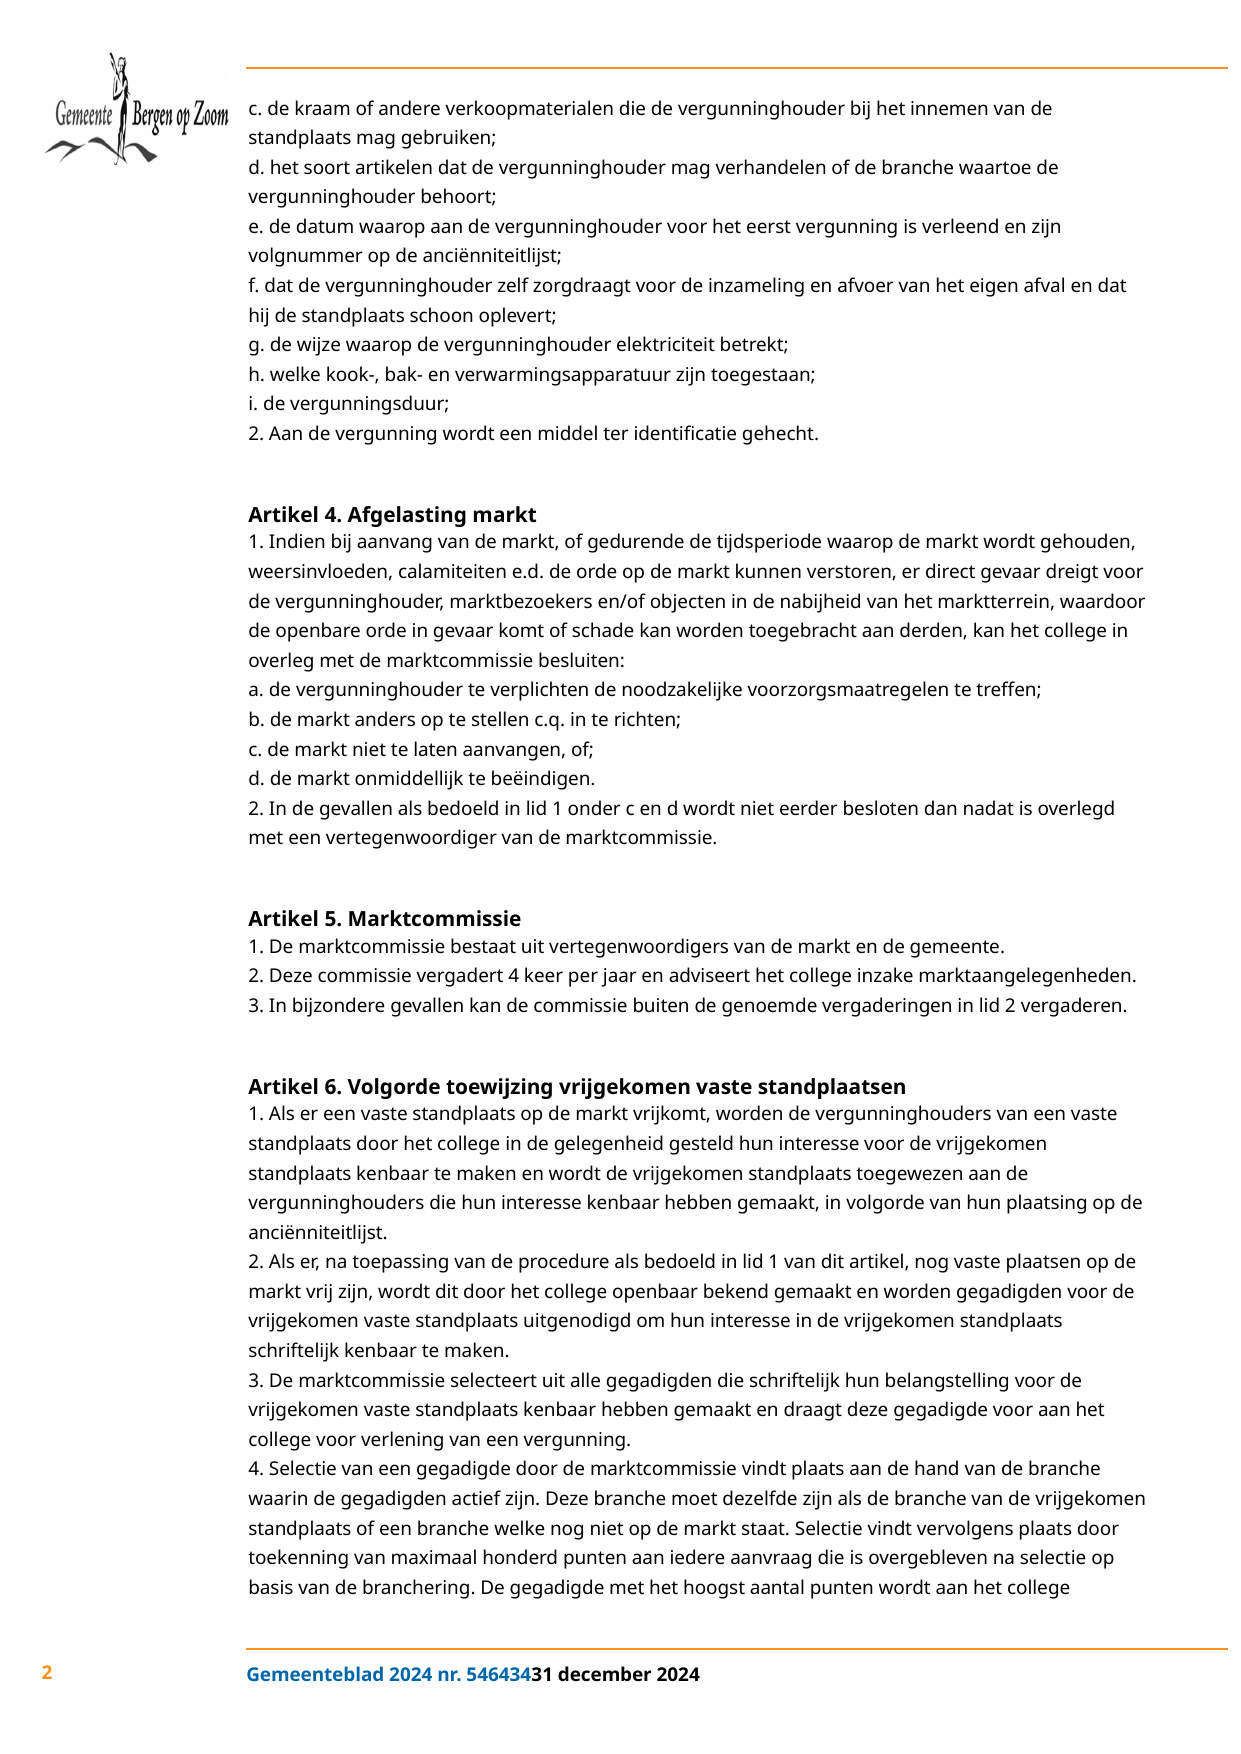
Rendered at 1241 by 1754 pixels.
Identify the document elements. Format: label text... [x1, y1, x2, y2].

text h. welke kook-, bak- en verwarmingsapparatuur zijn toegestaan; [248, 361, 1152, 387]
text Artikel 4. Afgelasting markt [248, 500, 1152, 529]
text e. de datum waarop aan de vergunninghouder voor het eerst vergunning is verleend en zijn volgnummer op de anciënniteitlijst; [248, 213, 1152, 268]
text f. dat de vergunninghouder zelf zorgdraagt voor de inzameling en afvoer van het eigen afval en dat hij de standplaats schoon oplevert; [248, 272, 1152, 328]
text a. de vergunninghouder te verplichten de noodzakelijke voorzorgsmaatregelen te treffen; [248, 677, 1152, 702]
text d. de markt onmiddellijk te beëindigen. [248, 765, 1152, 791]
text b. de markt anders op te stellen c.q. in te richten; [248, 706, 1152, 732]
text c. de kraam of andere verkoopmaterialen die de vergunninghouder bij het innemen van de standplaats mag gebruiken; [248, 95, 1152, 150]
text 2. Als er, na toepassing van de procedure als bedoeld in lid 1 van dit artikel, nog vaste plaatsen op de markt vrij zijn, wordt dit door het college openbaar bekend gemaakt en worden gegadigden voor de vrijgekomen vaste standplaats uitgenodigd om hun interesse in de vrijgekomen standplaats schriftelijk kenbaar te maken. [248, 1248, 1152, 1363]
text 1. De marktcommissie bestaat uit vertegenwoordigers van de markt en de gemeente. [248, 933, 1152, 959]
text 2. Aan de vergunning wordt een middel ter identificatie gehecht. [248, 420, 1152, 446]
text g. de wijze waarop de vergunninghouder elektriciteit betrekt; [248, 331, 1152, 357]
text 4. Selectie van een gegadigde door de marktcommissie vindt plaats aan de hand van de branche waarin de gegadigden actief zijn. Deze branche moet dezelfde zijn als de branche van de vrijgekomen standplaats of een branche welke nog niet op de markt staat. Selectie vindt vervolgens plaats door toekenning van maximaal honderd punten aan iedere aanvraag die is overgebleven na selectie op basis van de branchering. De gegadigde met het hoogst aantal punten wordt aan het college [248, 1456, 1152, 1599]
text Artikel 5. Marktcommissie [248, 904, 1152, 933]
text i. de vergunningsduur; [248, 391, 1152, 416]
text 1. Indien bij aanvang van de markt, of gedurende de tijdsperiode waarop de markt wordt gehouden, weersinvloeden, calamiteiten e.d. de orde op de markt kunnen verstoren, er direct gevaar dreigt voor de vergunninghouder, marktbezoekers en/of objecten in de nabijheid van het marktterrein, waardoor de openbare orde in gevaar komt of schade kan worden toegebracht aan derden, kan het college in overleg met de marktcommissie besluiten: [248, 529, 1152, 673]
text 3. In bijzondere gevallen kan de commissie buiten de genoemde vergaderingen in lid 2 vergaderen. [248, 992, 1152, 1018]
picture [41, 47, 231, 172]
text 2. Deze commissie vergadert 4 keer per jaar en adviseert het college inzake marktaangelegenheden. [248, 962, 1152, 988]
text 1. Als er een vaste standplaats op de markt vrijkomt, worden de vergunninghouders van een vaste standplaats door het college in de gelegenheid gesteld hun interesse voor de vrijgekomen standplaats kenbaar te maken en wordt de vrijgekomen standplaats toegewezen aan de vergunninghouders die hun interesse kenbaar hebben gemaakt, in volgorde van hun plaatsing op de anciënniteitlijst. [248, 1101, 1152, 1244]
text 2. In de gevallen als bedoeld in lid 1 onder c en d wordt niet eerder besloten dan nadat is overlegd met een vertegenwoordiger van de marktcommissie. [248, 795, 1152, 850]
text 3. De marktcommissie selecteert uit alle gegadigden die schriftelijk hun belangstelling voor de vrijgekomen vaste standplaats kenbaar hebben gemaakt en draagt deze gegadigde voor aan het college voor verlening van een vergunning. [248, 1367, 1152, 1452]
text c. de markt niet te laten aanvangen, of; [248, 736, 1152, 761]
text Artikel 6. Volgorde toewijzing vrijgekomen vaste standplaatsen [248, 1072, 1152, 1101]
text d. het soort artikelen dat de vergunninghouder mag verhandelen of de branche waartoe de vergunninghouder behoort; [248, 154, 1152, 209]
